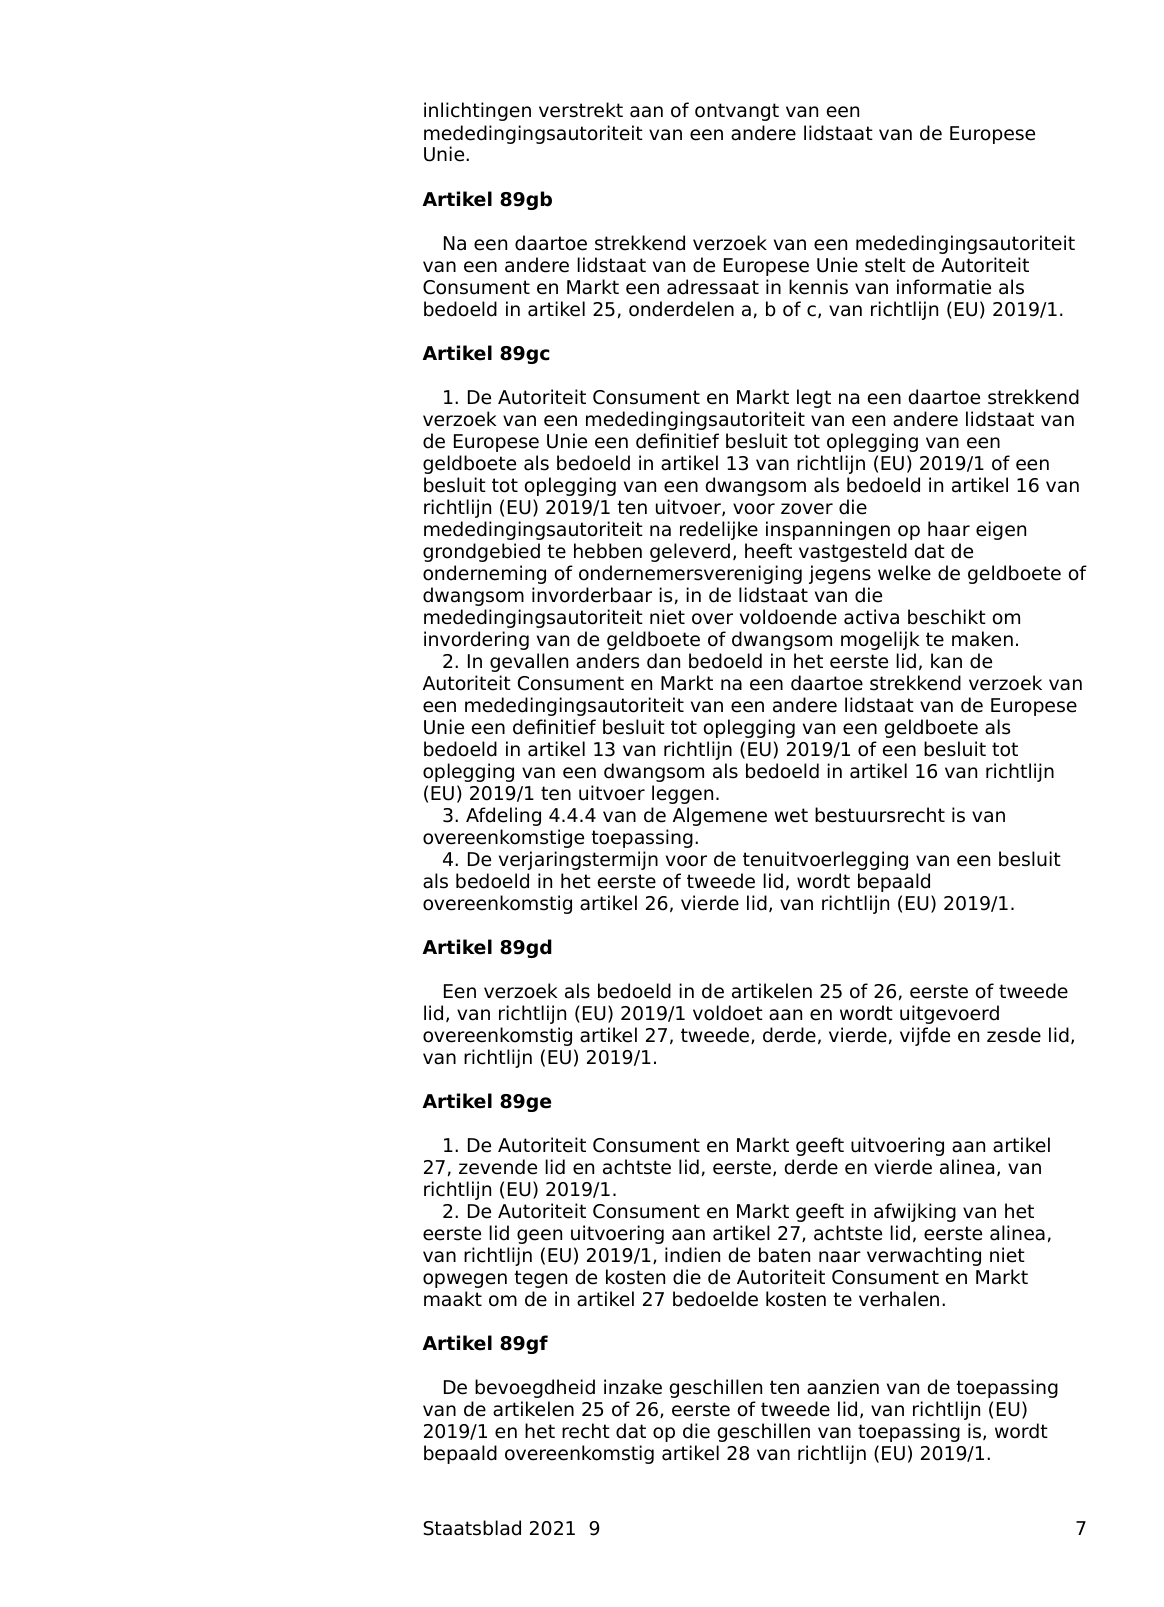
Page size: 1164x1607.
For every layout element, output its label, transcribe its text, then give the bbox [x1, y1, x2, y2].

text 2. De Autoriteit Consument en Markt geeft in afwijking van het eerste lid geen uitvoering aan artikel 27, achtste lid, eerste alinea, van richtlijn (EU) 2019/1, indien de baten naar verwachting niet opwegen tegen de kosten die de Autoriteit Consument en Markt maakt om de in artikel 27 bedoelde kosten te verhalen. [422, 1201, 1087, 1311]
subtitle Artikel 89gf [422, 1333, 1087, 1355]
subtitle Artikel 89ge [422, 1091, 1087, 1113]
text Een verzoek als bedoeld in de artikelen 25 of 26, eerste of tweede lid, van richtlijn (EU) 2019/1 voldoet aan en wordt uitgevoerd overeenkomstig artikel 27, tweede, derde, vierde, vijfde en zesde lid, van richtlijn (EU) 2019/1. [422, 981, 1087, 1069]
text 1. De Autoriteit Consument en Markt geeft uitvoering aan artikel 27, zevende lid en achtste lid, eerste, derde en vierde alinea, van richtlijn (EU) 2019/1. [422, 1135, 1087, 1201]
subtitle Artikel 89gb [422, 188, 1087, 211]
text 4. De verjaringstermijn voor de tenuitvoerlegging van een besluit als bedoeld in het eerste of tweede lid, wordt bepaald overeenkomstig artikel 26, vierde lid, van richtlijn (EU) 2019/1. [422, 848, 1087, 914]
text De bevoegdheid inzake geschillen ten aanzien van de toepassing van de artikelen 25 of 26, eerste of tweede lid, van richtlijn (EU) 2019/1 en het recht dat op die geschillen van toepassing is, wordt bepaald overeenkomstig artikel 28 van richtlijn (EU) 2019/1. [422, 1377, 1087, 1465]
text 1. De Autoriteit Consument en Markt legt na een daartoe strekkend verzoek van een mededingingsautoriteit van een andere lidstaat van de Europese Unie een definitief besluit tot oplegging van een geldboete als bedoeld in artikel 13 van richtlijn (EU) 2019/1 of een besluit tot oplegging van een dwangsom als bedoeld in artikel 16 van richtlijn (EU) 2019/1 ten uitvoer, voor zover die mededingingsautoriteit na redelijke inspanningen op haar eigen grondgebied te hebben geleverd, heeft vastgesteld dat de onderneming of ondernemersvereniging jegens welke de geldboete of dwangsom invorderbaar is, in de lidstaat van die mededingingsautoriteit niet over voldoende activa beschikt om invordering van de geldboete of dwangsom mogelijk te maken. [422, 387, 1087, 651]
text 2. In gevallen anders dan bedoeld in het eerste lid, kan de Autoriteit Consument en Markt na een daartoe strekkend verzoek van een mededingingsautoriteit van een andere lidstaat van de Europese Unie een definitief besluit tot oplegging van een geldboete als bedoeld in artikel 13 van richtlijn (EU) 2019/1 of een besluit tot oplegging van een dwangsom als bedoeld in artikel 16 van richtlijn (EU) 2019/1 ten uitvoer leggen. [422, 651, 1087, 804]
subtitle Artikel 89gd [422, 937, 1087, 959]
text 3. Afdeling 4.4.4 van de Algemene wet bestuursrecht is van overeenkomstige toepassing. [422, 804, 1087, 848]
subtitle Artikel 89gc [422, 343, 1087, 365]
text Na een daartoe strekkend verzoek van een mededingingsautoriteit van een andere lidstaat van de Europese Unie stelt de Autoriteit Consument en Markt een adressaat in kennis van informatie als bedoeld in artikel 25, onderdelen a, b of c, van richtlijn (EU) 2019/1. [422, 233, 1087, 321]
text inlichtingen verstrekt aan of ontvangt van een mededingingsautoriteit van een andere lidstaat van de Europese Unie. [422, 100, 1087, 166]
